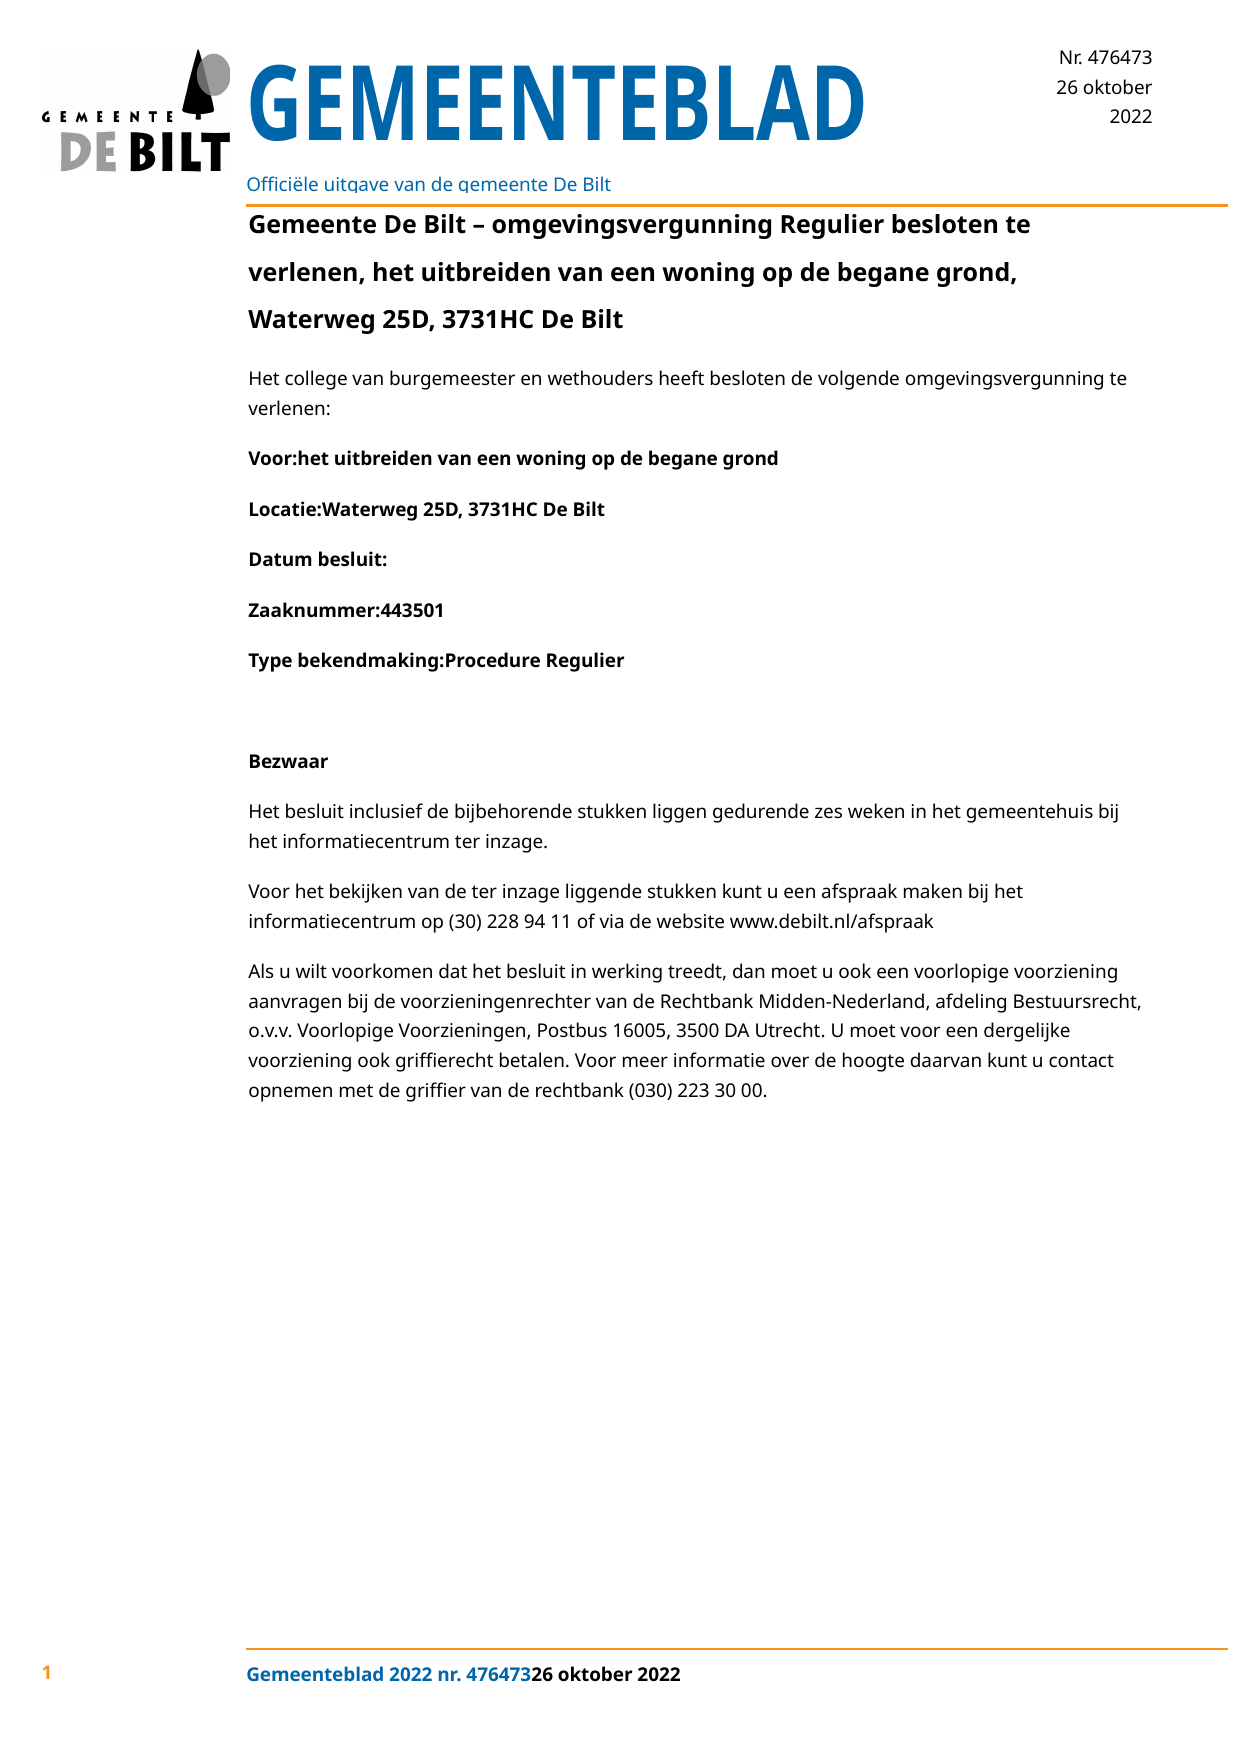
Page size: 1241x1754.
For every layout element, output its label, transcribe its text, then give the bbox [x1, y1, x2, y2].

text Het college van burgemeester en wethouders heeft besloten de volgende omgevingsvergunning te verlenen: [248, 366, 1152, 421]
text Voor het bekijken van de ter inzage liggende stukken kunt u een afspraak maken bij het informatiecentrum op (30) 228 94 11 of via de website www.debilt.nl/afspraak [248, 878, 1152, 934]
text Gemeente De Bilt – omgevingsvergunning Regulier besloten te verlenen, het uitbreiden van een woning op de begane grond, Waterweg 25D, 3731HC De Bilt [248, 207, 1152, 336]
text Zaaknummer:443501 [248, 597, 1152, 622]
text Het besluit inclusief de bijbehorende stukken liggen gedurende zes weken in het gemeentehuis bij het informatiecentrum ter inzage. [248, 798, 1152, 854]
text Type bekendmaking:Procedure Regulier [248, 647, 1152, 673]
text Locatie:Waterweg 25D, 3731HC De Bilt [248, 496, 1152, 522]
text Voor:het uitbreiden van een woning op de begane grond [248, 446, 1152, 471]
picture [41, 47, 231, 172]
text Datum besluit: [248, 546, 1152, 572]
text Als u wilt voorkomen dat het besluit in werking treedt, dan moet u ook een voorlopige voorziening aanvragen bij de voorzieningenrechter van de Rechtbank Midden-Nederland, afdeling Bestuursrecht, o.v.v. Voorlopige Voorzieningen, Postbus 16005, 3500 DA Utrecht. U moet voor een dergelijke voorziening ook griffierecht betalen. Voor meer informatie over de hoogte daarvan kunt u contact opnemen met de griffier van de rechtbank (030) 223 30 00. [248, 958, 1152, 1102]
text Bezwaar [248, 748, 1152, 774]
